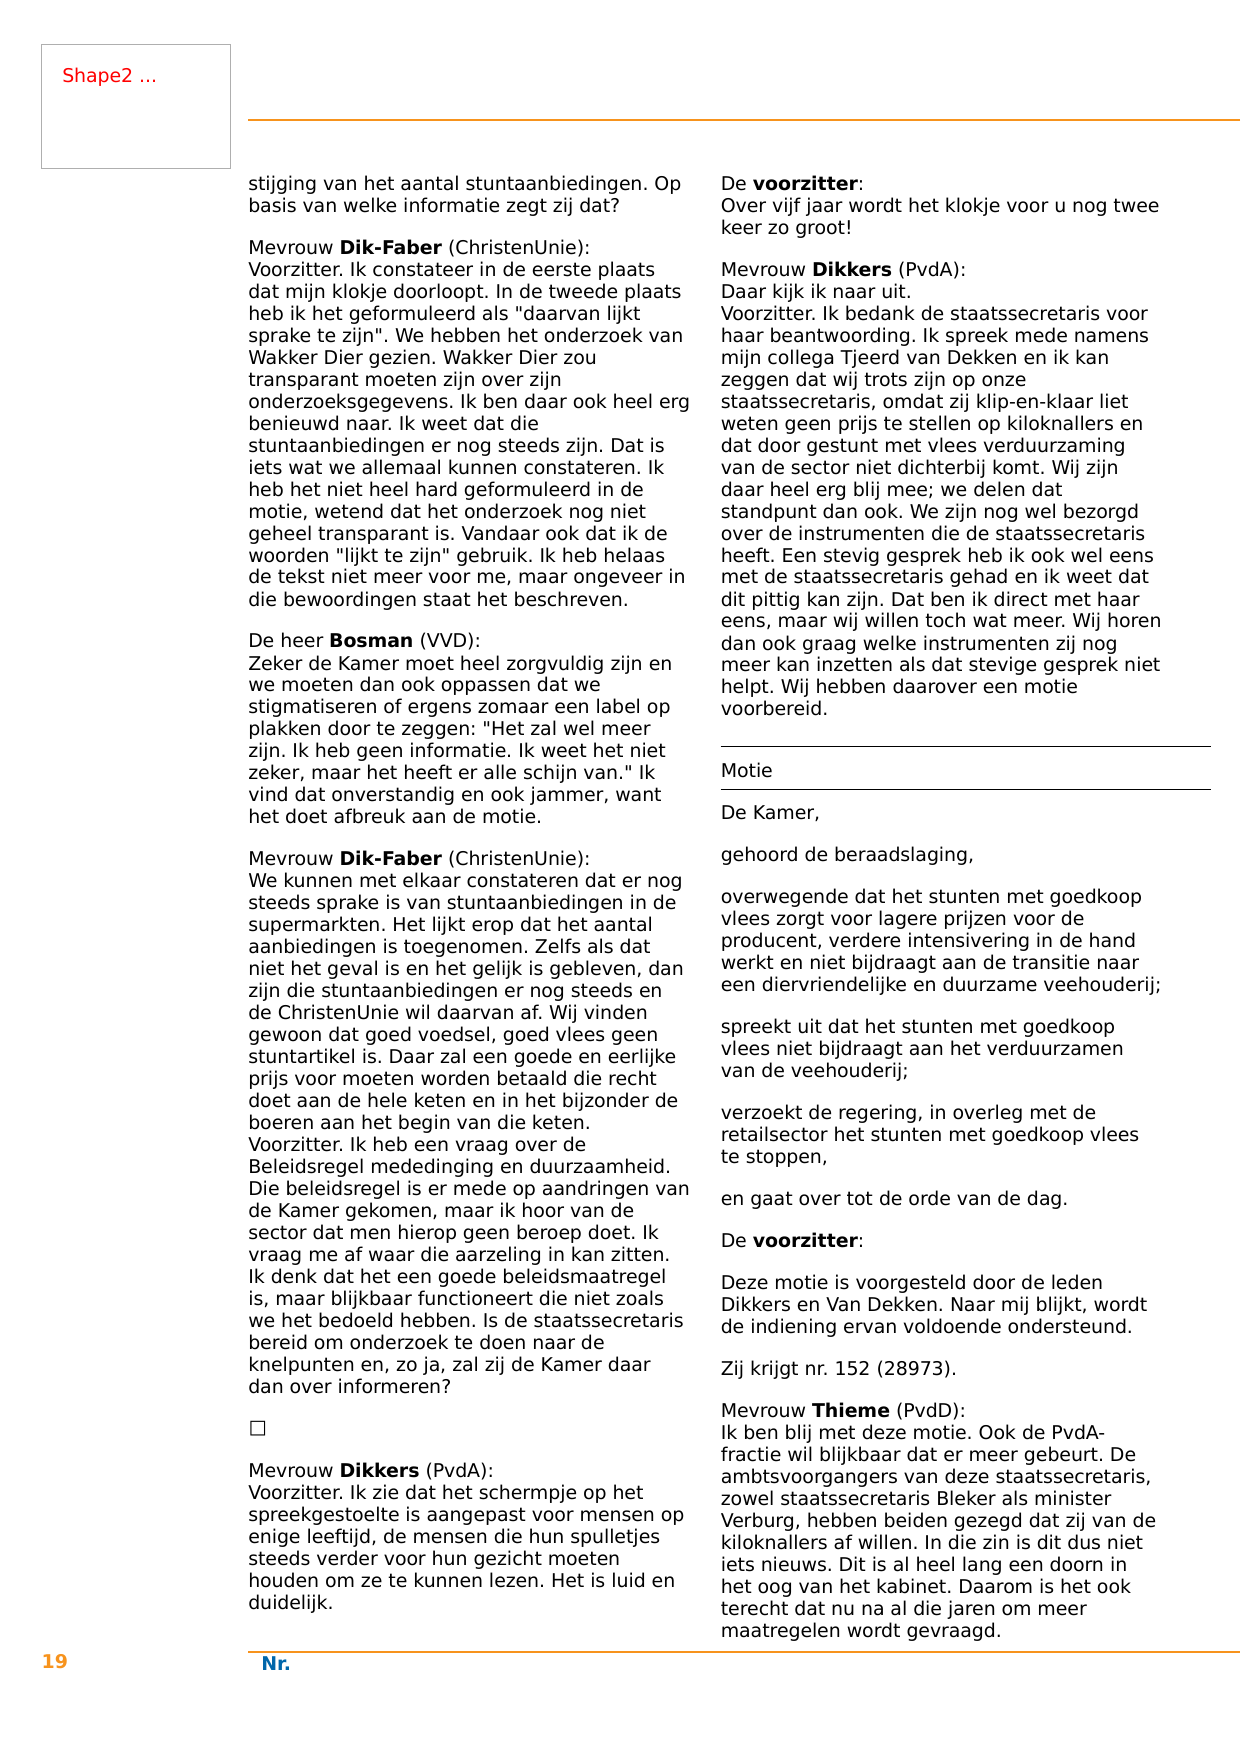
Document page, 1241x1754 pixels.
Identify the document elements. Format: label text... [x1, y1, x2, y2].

text overwegende dat het stunten met goedkoop vlees zorgt voor lagere prijzen voor de producent, verdere intensivering in de hand werkt en niet bijdraagt aan de transitie naar een diervriendelijke en duurzame veehouderij; [721, 886, 1163, 996]
text De Kamer, [721, 802, 1163, 824]
text Mevrouw Dikkers (PvdA): [248, 1460, 691, 1482]
text Zij krijgt nr. 152 (28973). [721, 1358, 1163, 1380]
text Voorzitter. Ik constateer in de eerste plaats dat mijn klokje doorloopt. In de tweede plaats heb ik het geformuleerd als "daarvan lijkt sprake te zijn". We hebben het onderzoek van Wakker Dier gezien. Wakker Dier zou transparant moeten zijn over zijn onderzoeksgegevens. Ik ben daar ook heel erg benieuwd naar. Ik weet dat die stuntaanbiedingen er nog steeds zijn. Dat is iets wat we allemaal kunnen constateren. Ik heb het niet heel hard geformuleerd in de motie, wetend dat het onderzoek nog niet geheel transparant is. Vandaar ook dat ik de woorden "lijkt te zijn" gebruik. Ik heb helaas de tekst niet meer voor me, maar ongeveer in die bewoordingen staat het beschreven. [248, 259, 691, 610]
text Zeker de Kamer moet heel zorgvuldig zijn en we moeten dan ook oppassen dat we stigmatiseren of ergens zomaar een label op plakken door te zeggen: "Het zal wel meer zijn. Ik heb geen informatie. Ik weet het niet zeker, maar het heeft er alle schijn van." Ik vind dat onverstandig en ook jammer, want het doet afbreuk aan de motie. [248, 652, 691, 828]
text Voorzitter. Ik bedank de staatssecretaris voor haar beantwoording. Ik spreek mede namens mijn collega Tjeerd van Dekken en ik kan zeggen dat wij trots zijn op onze staatssecretaris, omdat zij klip-en-klaar liet weten geen prijs te stellen op kiloknallers en dat door gestunt met vlees verduurzaming van de sector niet dichterbij komt. Wij zijn daar heel erg blij mee; we delen dat standpunt dan ook. We zijn nog wel bezorgd over de instrumenten die de staatssecretaris heeft. Een stevig gesprek heb ik ook wel eens met de staatssecretaris gehad en ik weet dat dit pittig kan zijn. Dat ben ik direct met haar eens, maar wij willen toch wat meer. Wij horen dan ook graag welke instrumenten zij nog meer kan inzetten als dat stevige gesprek niet helpt. Wij hebben daarover een motie voorbereid. [721, 303, 1163, 720]
text Mevrouw Dik-Faber (ChristenUnie): [248, 848, 691, 870]
text ⬜ [248, 1418, 691, 1440]
text We kunnen met elkaar constateren dat er nog steeds sprake is van stuntaanbiedingen in de supermarkten. Het lijkt erop dat het aantal aanbiedingen is toegenomen. Zelfs als dat niet het geval is en het gelijk is gebleven, dan zijn die stuntaanbiedingen er nog steeds en de ChristenUnie wil daarvan af. Wij vinden gewoon dat goed voedsel, goed vlees geen stuntartikel is. Daar zal een goede en eerlijke prijs voor moeten worden betaald die recht doet aan de hele keten en in het bijzonder de boeren aan het begin van die keten. [248, 870, 691, 1134]
text Mevrouw Dikkers (PvdA): [721, 259, 1163, 281]
text Deze motie is voorgesteld door de leden Dikkers en Van Dekken. Naar mij blijkt, wordt de indiening ervan voldoende ondersteund. [721, 1272, 1163, 1338]
text Motie [721, 760, 1163, 782]
text spreekt uit dat het stunten met goedkoop vlees niet bijdraagt aan het verduurzamen van de veehouderij; [721, 1016, 1163, 1082]
text gehoord de beraadslaging, [721, 844, 1163, 866]
text Over vijf jaar wordt het klokje voor u nog twee keer zo groot! [721, 195, 1163, 239]
text Mevrouw Dik-Faber (ChristenUnie): [248, 237, 691, 259]
text verzoekt de regering, in overleg met de retailsector het stunten met goedkoop vlees te stoppen, [721, 1102, 1163, 1168]
text De heer Bosman (VVD): [248, 630, 691, 652]
text Daar kijk ik naar uit. [721, 281, 1163, 303]
text Mevrouw Thieme (PvdD): [721, 1400, 1163, 1422]
text stijging van het aantal stuntaanbiedingen. Op basis van welke informatie zegt zij dat? [248, 173, 691, 217]
text De voorzitter: [721, 173, 1163, 195]
text Ik ben blij met deze motie. Ook de PvdA-fractie wil blijkbaar dat er meer gebeurt. De ambtsvoorgangers van deze staatssecretaris, zowel staatssecretaris Bleker als minister Verburg, hebben beiden gezegd dat zij van de kiloknallers af willen. In die zin is dit dus niet iets nieuws. Dit is al heel lang een doorn in het oog van het kabinet. Daarom is het ook terecht dat nu na al die jaren om meer maatregelen wordt gevraagd. [721, 1422, 1163, 1642]
text Voorzitter. Ik zie dat het schermpje op het spreekgestoelte is aangepast voor mensen op enige leeftijd, de mensen die hun spulletjes steeds verder voor hun gezicht moeten houden om ze te kunnen lezen. Het is luid en duidelijk. [248, 1482, 691, 1613]
text en gaat over tot de orde van de dag. [721, 1188, 1163, 1210]
text De voorzitter: [721, 1230, 1163, 1252]
text Voorzitter. Ik heb een vraag over de Beleidsregel mededinging en duurzaamheid. Die beleidsregel is er mede op aandringen van de Kamer gekomen, maar ik hoor van de sector dat men hierop geen beroep doet. Ik vraag me af waar die aarzeling in kan zitten. Ik denk dat het een goede beleidsmaatregel is, maar blijkbaar functioneert die niet zoals we het bedoeld hebben. Is de staatssecretaris bereid om onderzoek te doen naar de knelpunten en, zo ja, zal zij de Kamer daar dan over informeren? [248, 1134, 691, 1398]
